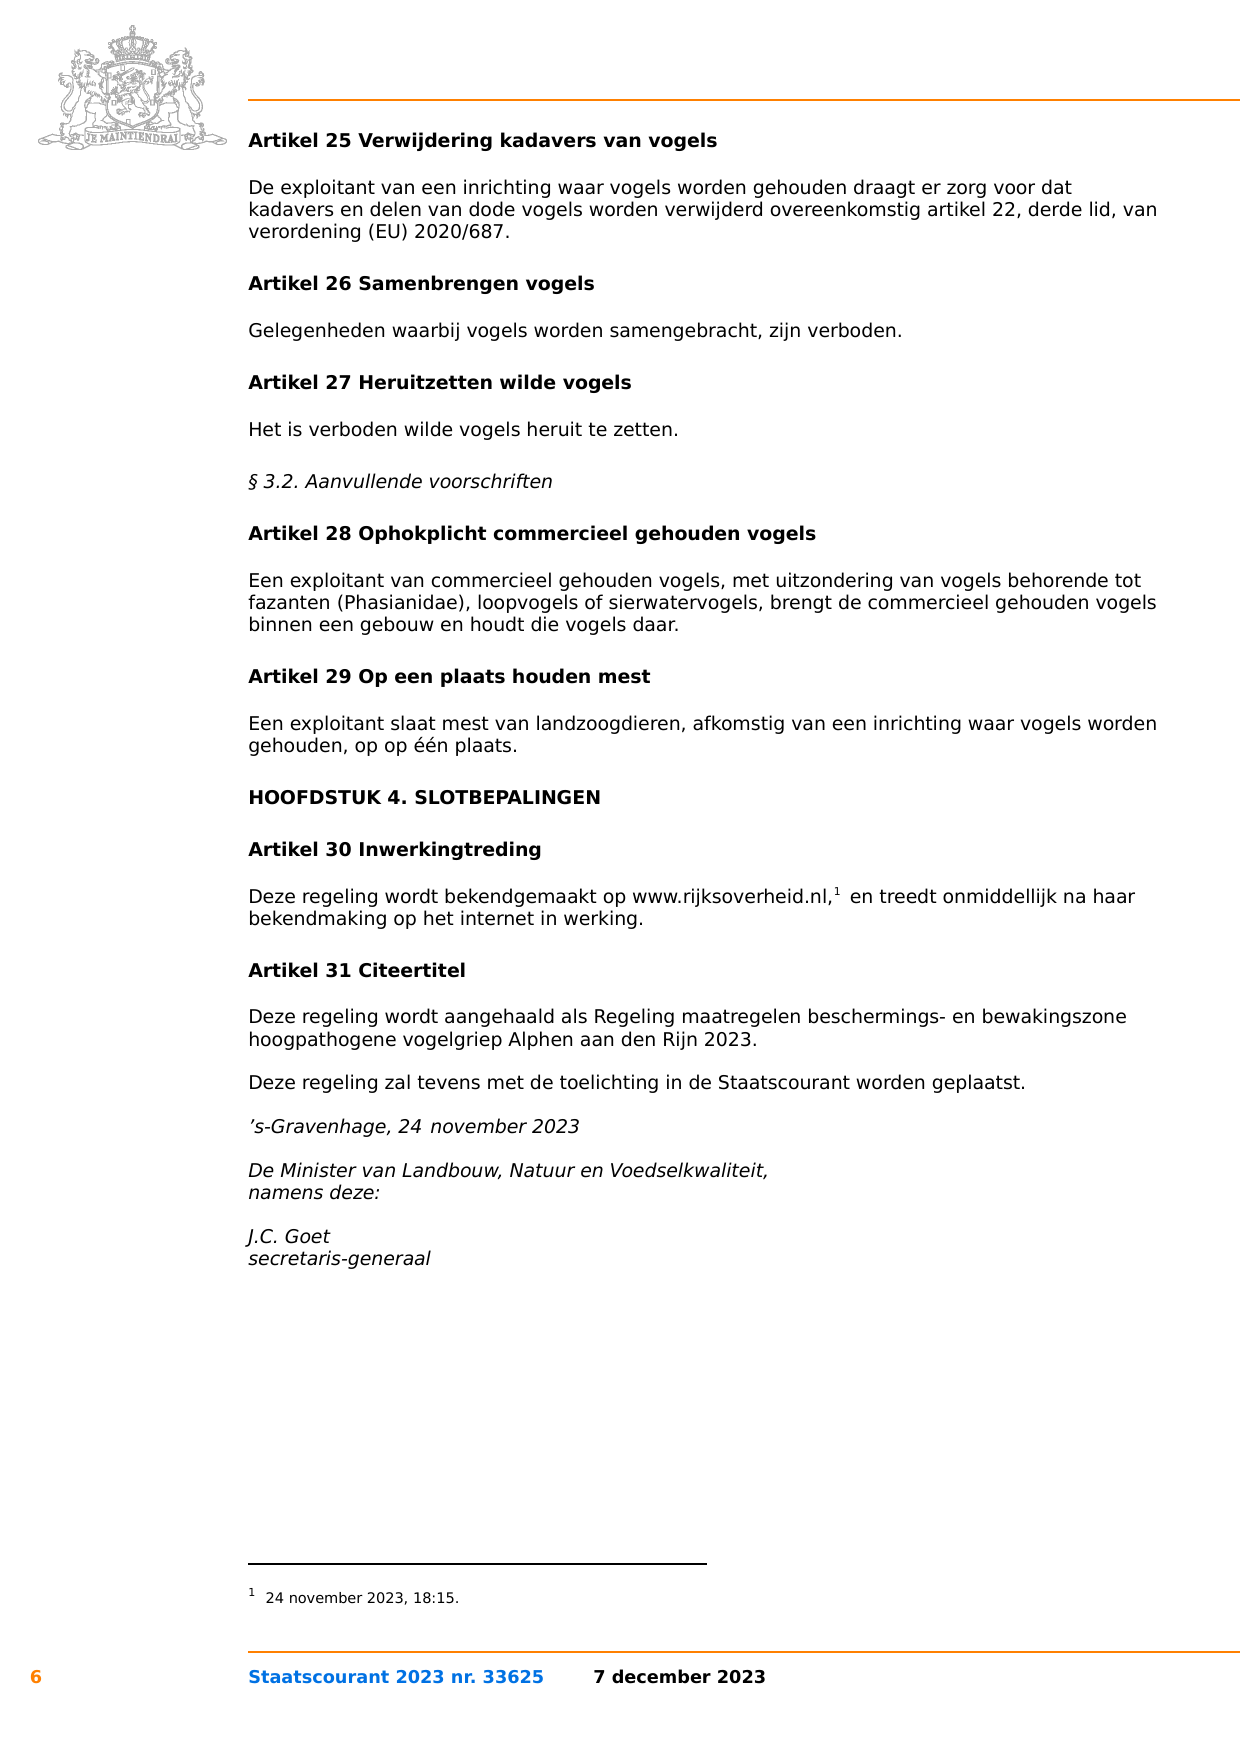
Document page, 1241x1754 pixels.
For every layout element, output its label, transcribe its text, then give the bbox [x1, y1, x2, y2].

picture [38, 25, 227, 150]
subtitle Artikel 29 Op een plaats houden mest [248, 666, 1163, 688]
subtitle Artikel 30 Inwerkingtreding [248, 838, 1163, 861]
subtitle Artikel 25 Verwijdering kadavers van vogels [248, 130, 1163, 152]
subtitle Artikel 31 Citeertitel [248, 959, 1163, 981]
text Een exploitant van commercieel gehouden vogels, met uitzondering van vogels behorende tot fazanten (Phasianidae), loopvogels of sierwatervogels, brengt de commercieel gehouden vogels binnen een gebouw en houdt die vogels daar. [248, 570, 1163, 636]
subtitle Artikel 26 Samenbrengen vogels [248, 273, 1163, 295]
text ’s-Gravenhage, 24 november 2023 [248, 1116, 1163, 1138]
text Deze regeling zal tevens met de toelichting in de Staatscourant worden geplaatst. [248, 1072, 1163, 1094]
text Gelegenheden waarbij vogels worden samengebracht, zijn verboden. [248, 320, 1163, 342]
subtitle Artikel 28 Ophokplicht commercieel gehouden vogels [248, 523, 1163, 545]
text De Minister van Landbouw, Natuur en Voedselkwaliteit, namens deze: J.C. Goet secretaris-generaal [248, 1160, 1163, 1270]
text Een exploitant slaat mest van landzoogdieren, afkomstig van een inrichting waar vogels worden gehouden, op op één plaats. [248, 713, 1163, 757]
subtitle HOOFDSTUK 4. SLOTBEPALINGEN [248, 787, 1163, 808]
subtitle Artikel 27 Heruitzetten wilde vogels [248, 372, 1163, 394]
subtitle § 3.2. Aanvullende voorschriften [248, 471, 1163, 493]
text Het is verboden wilde vogels heruit te zetten. [248, 419, 1163, 441]
text Deze regeling wordt bekendgemaakt op www.rijksoverheid.nl, en treedt onmiddellijk na haar bekendmaking op het internet in werking. [248, 886, 1163, 929]
text De exploitant van een inrichting waar vogels worden gehouden draagt er zorg voor dat kadavers en delen van dode vogels worden verwijderd overeenkomstig artikel 22, derde lid, van verordening (EU) 2020/687. [248, 177, 1163, 243]
text Deze regeling wordt aangehaald als Regeling maatregelen beschermings- en bewakingszone hoogpathogene vogelgriep Alphen aan den Rijn 2023. [248, 1006, 1163, 1050]
text 24 november 2023, 18:15. [248, 1586, 1163, 1608]
